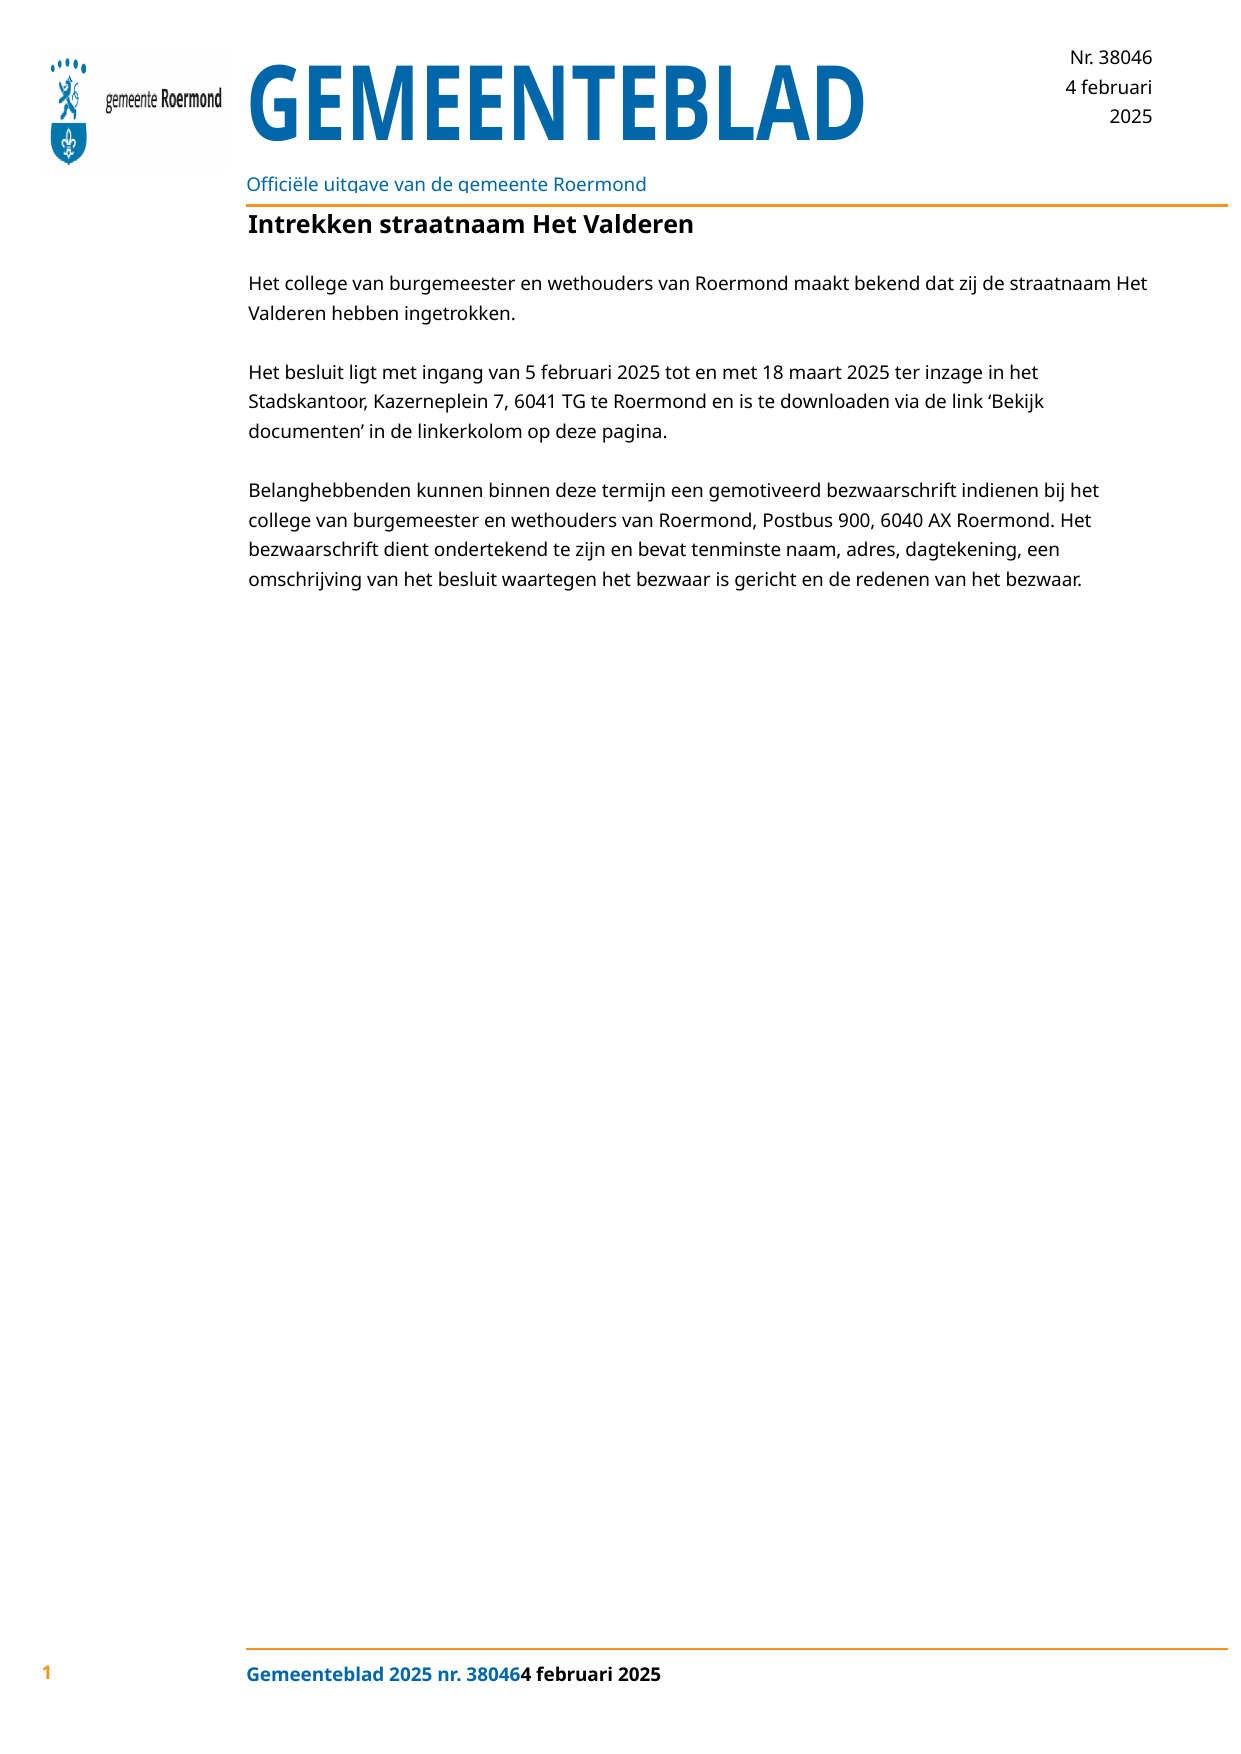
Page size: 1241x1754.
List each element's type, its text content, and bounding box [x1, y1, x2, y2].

text Het college van burgemeester en wethouders van Roermond maakt bekend dat zij de straatnaam Het Valderen hebben ingetrokken. [248, 270, 1152, 326]
text Belanghebbenden kunnen binnen deze termijn een gemotiveerd bezwaarschrift indienen bij het college van burgemeester en wethouders van Roermond, Postbus 900, 6040 AX Roermond. Het bezwaarschrift dient ondertekend te zijn en bevat tenminste naam, adres, dagtekening, een omschrijving van het besluit waartegen het bezwaar is gericht en de redenen van het bezwaar. [248, 477, 1152, 592]
picture [41, 47, 231, 172]
text Het besluit ligt met ingang van 5 februari 2025 tot en met 18 maart 2025 ter inzage in het Stadskantoor, Kazerneplein 7, 6041 TG te Roermond en is te downloaden via de link ‘Bekijk documenten’ in de linkerkolom op deze pagina. [248, 359, 1152, 444]
text Intrekken straatnaam Het Valderen [248, 207, 1152, 241]
